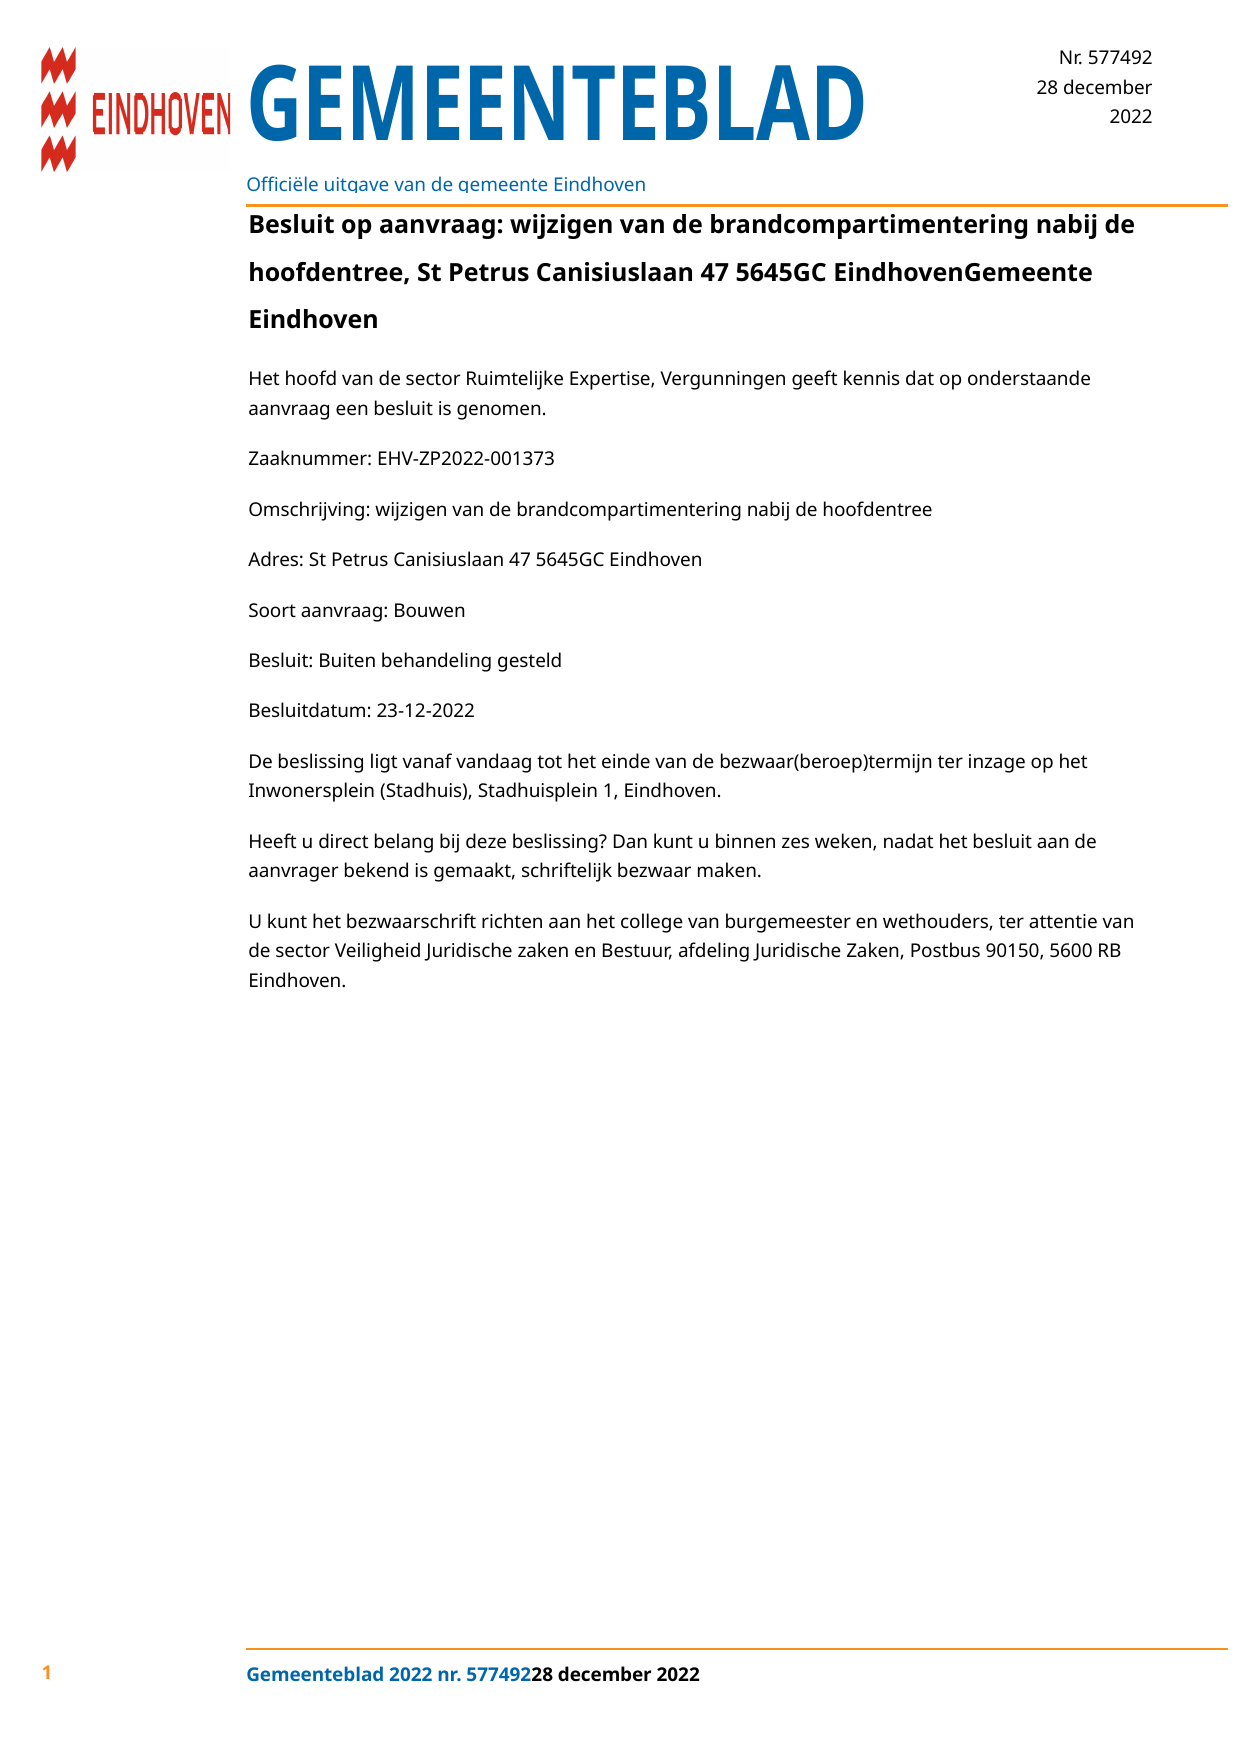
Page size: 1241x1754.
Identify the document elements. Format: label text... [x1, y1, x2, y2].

text Omschrijving: wijzigen van de brandcompartimentering nabij de hoofdentree [248, 496, 1152, 522]
text Zaaknummer: EHV-ZP2022-001373 [248, 446, 1152, 471]
text Besluitdatum: 23-12-2022 [248, 698, 1152, 723]
text Besluit: Buiten behandeling gesteld [248, 647, 1152, 673]
text Het hoofd van de sector Ruimtelijke Expertise, Vergunningen geeft kennis dat op onderstaande aanvraag een besluit is genomen. [248, 366, 1152, 421]
text U kunt het bezwaarschrift richten aan het college van burgemeester en wethouders, ter attentie van de sector Veiligheid Juridische zaken en Bestuur, afdeling Juridische Zaken, Postbus 90150, 5600 RB Eindhoven. [248, 908, 1152, 993]
text Heeft u direct belang bij deze beslissing? Dan kunt u binnen zes weken, nadat het besluit aan de aanvrager bekend is gemaakt, schriftelijk bezwaar maken. [248, 828, 1152, 883]
text Besluit op aanvraag: wijzigen van de brandcompartimentering nabij de hoofdentree, St Petrus Canisiuslaan 47 5645GC EindhovenGemeente Eindhoven [248, 207, 1152, 336]
text Adres: St Petrus Canisiuslaan 47 5645GC Eindhoven [248, 546, 1152, 572]
text Soort aanvraag: Bouwen [248, 597, 1152, 622]
text De beslissing ligt vanaf vandaag tot het einde van de bezwaar(beroep)termijn ter inzage op het Inwonersplein (Stadhuis), Stadhuisplein 1, Eindhoven. [248, 748, 1152, 803]
picture [41, 47, 231, 172]
